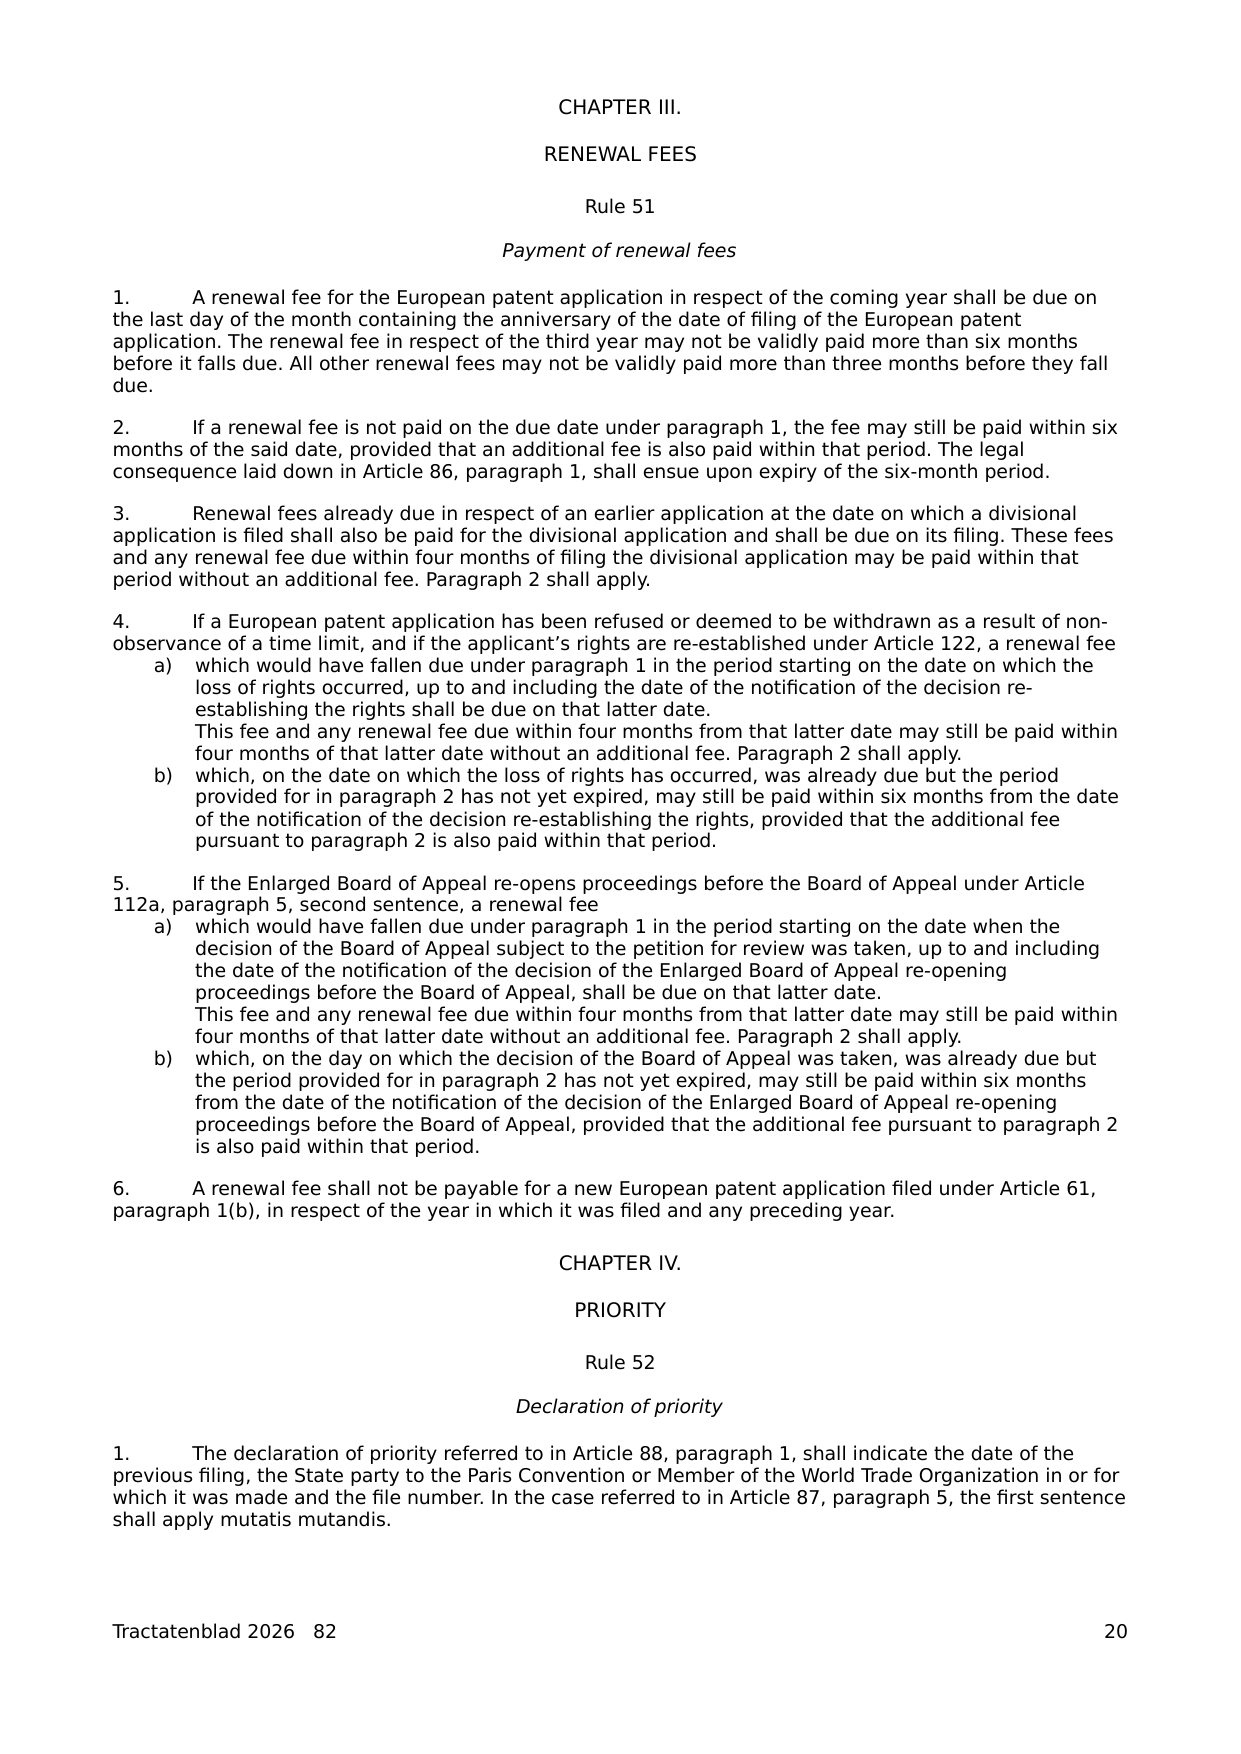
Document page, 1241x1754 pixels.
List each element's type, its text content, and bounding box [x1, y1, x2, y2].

text 1. The declaration of priority referred to in Article 88, paragraph 1, shall indicate the date of the previous filing, the State party to the Paris Convention or Member of the World Trade Organization in or for which it was made and the file number. In the case referred to in Article 87, paragraph 5, the first sentence shall apply mutatis mutandis. [112, 1443, 1128, 1531]
text a) which would have fallen due under paragraph 1 in the period starting on the date on which the loss of rights occurred, up to and including the date of the notification of the decision re-establishing the rights shall be due on that latter date. [153, 654, 1128, 721]
subtitle Rule 52 Declaration of priority [112, 1352, 1128, 1418]
text This fee and any renewal fee due within four months from that latter date may still be paid within four months of that latter date without an additional fee. Paragraph 2 shall apply. [195, 1004, 1128, 1048]
text 6. A renewal fee shall not be payable for a new European patent application filed under Article 61, paragraph 1(b), in respect of the year in which it was filed and any preceding year. [112, 1178, 1128, 1222]
text b) which, on the day on which the decision of the Board of Appeal was taken, was already due but the period provided for in paragraph 2 has not yet expired, may still be paid within six months from the date of the notification of the decision of the Enlarged Board of Appeal re-opening proceedings before the Board of Appeal, provided that the additional fee pursuant to paragraph 2 is also paid within that period. [153, 1048, 1128, 1158]
subtitle CHAPTER III. RENEWAL FEES [112, 96, 1128, 166]
subtitle Rule 51 Payment of renewal fees [112, 196, 1128, 262]
text 1. A renewal fee for the European patent application in respect of the coming year shall be due on the last day of the month containing the anniversary of the date of filing of the European patent application. The renewal fee in respect of the third year may not be validly paid more than six months before it falls due. All other renewal fees may not be validly paid more than three months before they fall due. [112, 287, 1128, 397]
text 5. If the Enlarged Board of Appeal re-opens proceedings before the Board of Appeal under Article 112a, paragraph 5, second sentence, a renewal fee [112, 872, 1128, 916]
subtitle CHAPTER IV. PRIORITY [112, 1252, 1128, 1322]
text 2. If a renewal fee is not paid on the due date under paragraph 1, the fee may still be paid within six months of the said date, provided that an additional fee is also paid within that period. The legal consequence laid down in Article 86, paragraph 1, shall ensue upon expiry of the six-month period. [112, 417, 1128, 483]
text b) which, on the date on which the loss of rights has occurred, was already due but the period provided for in paragraph 2 has not yet expired, may still be paid within six months from the date of the notification of the decision re-establishing the rights, provided that the additional fee pursuant to paragraph 2 is also paid within that period. [153, 764, 1128, 852]
text This fee and any renewal fee due within four months from that latter date may still be paid within four months of that latter date without an additional fee. Paragraph 2 shall apply. [195, 721, 1128, 764]
text a) which would have fallen due under paragraph 1 in the period starting on the date when the decision of the Board of Appeal subject to the petition for review was taken, up to and including the date of the notification of the decision of the Enlarged Board of Appeal re-opening proceedings before the Board of Appeal, shall be due on that latter date. [153, 916, 1128, 1004]
text 3. Renewal fees already due in respect of an earlier application at the date on which a divisional application is filed shall also be paid for the divisional application and shall be due on its filing. These fees and any renewal fee due within four months of filing the divisional application may be paid within that period without an additional fee. Paragraph 2 shall apply. [112, 503, 1128, 591]
text 4. If a European patent application has been refused or deemed to be withdrawn as a result of non-observance of a time limit, and if the applicant’s rights are re-established under Article 122, a renewal fee [112, 611, 1128, 654]
